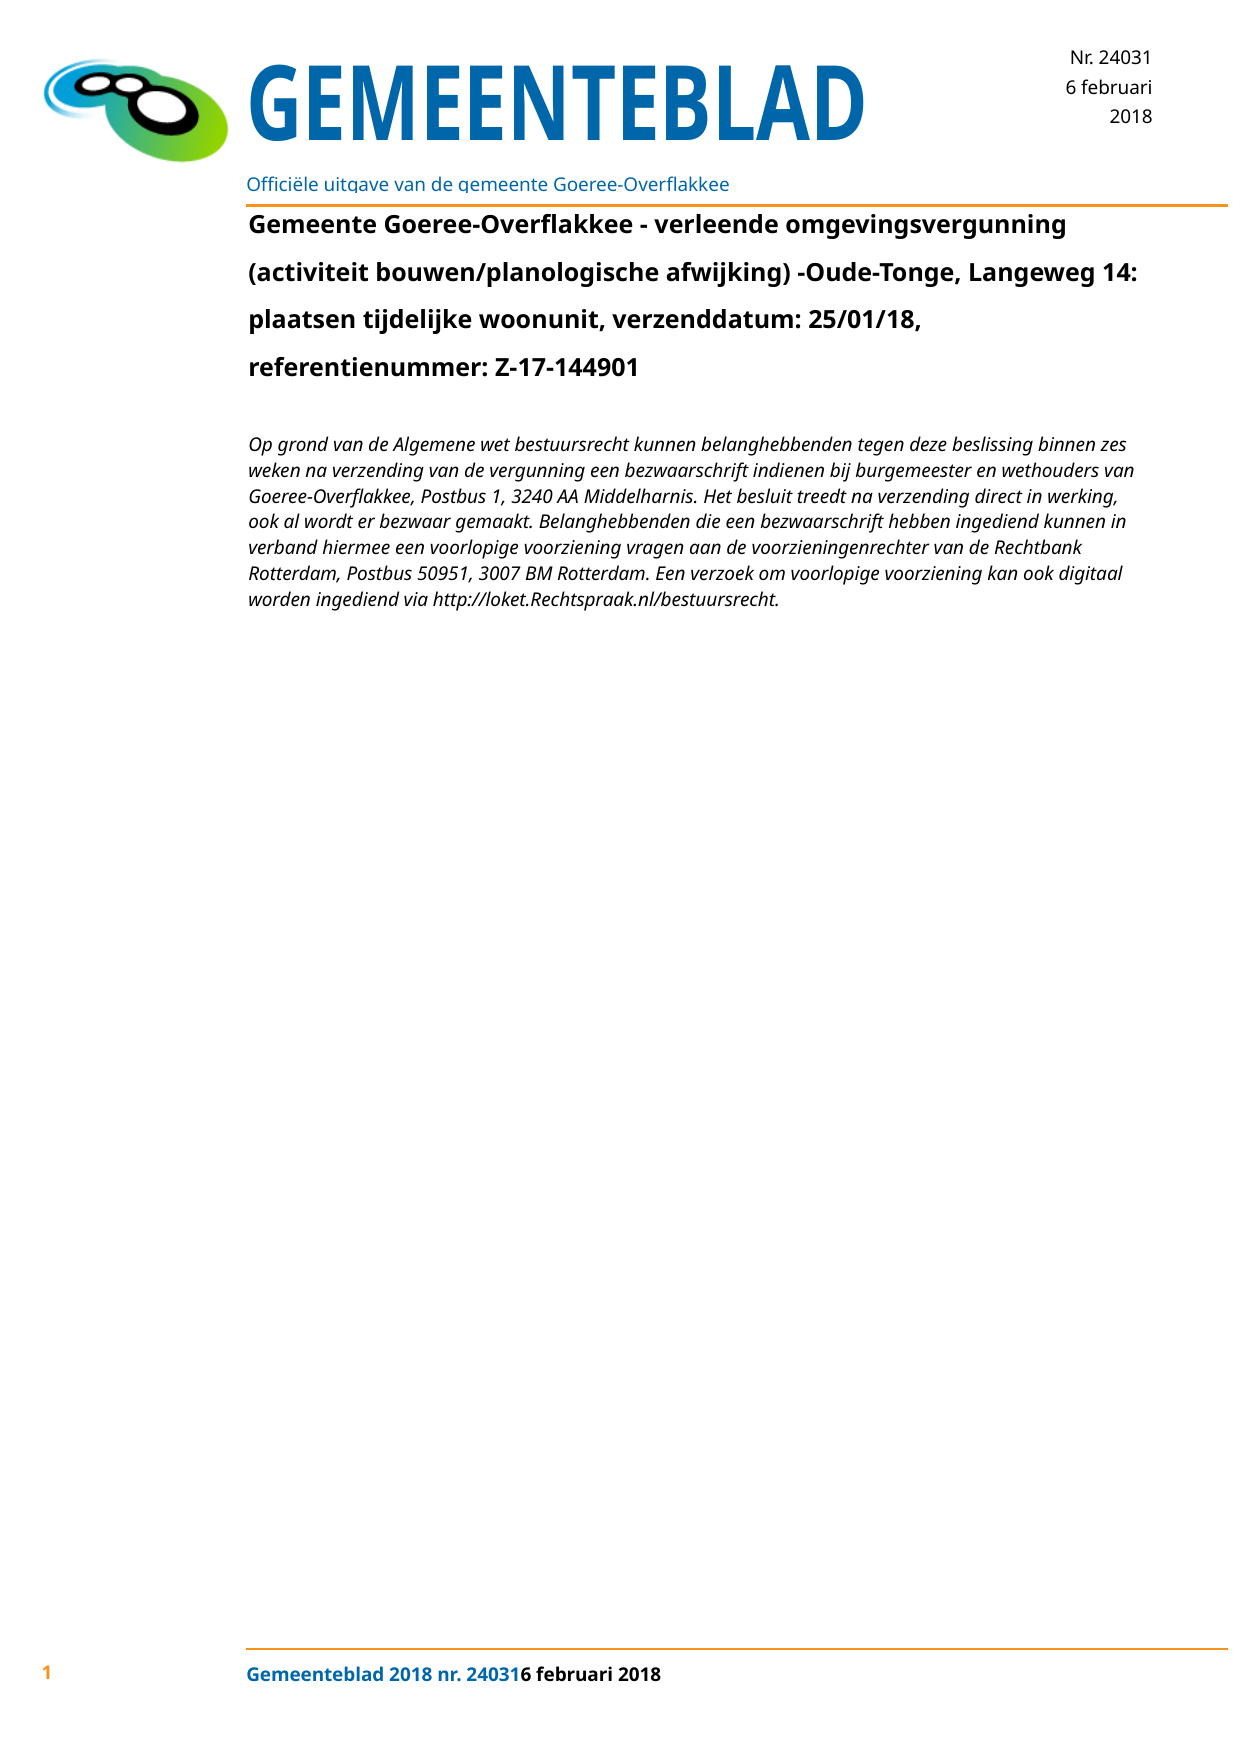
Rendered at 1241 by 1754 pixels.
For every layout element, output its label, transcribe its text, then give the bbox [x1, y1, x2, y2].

picture [41, 47, 231, 172]
text Gemeente Goeree-Overflakkee - verleende omgevingsvergunning (activiteit bouwen/planologische afwijking) -Oude-Tonge, Langeweg 14: plaatsen tijdelijke woonunit, verzenddatum: 25/01/18, referentienummer: Z-17-144901 [248, 207, 1152, 384]
text Op grond van de Algemene wet bestuursrecht kunnen belanghebbenden tegen deze beslissing binnen zes weken na verzending van de vergunning een bezwaarschrift indienen bij burgemeester en wethouders van Goeree-Overflakkee, Postbus 1, 3240 AA Middelharnis. Het besluit treedt na verzending direct in werking, ook al wordt er bezwaar gemaakt. Belanghebbenden die een bezwaarschrift hebben ingediend kunnen in verband hiermee een voorlopige voorziening vragen aan de voorzieningenrechter van de Rechtbank Rotterdam, Postbus 50951, 3007 BM Rotterdam. Een verzoek om voorlopige voorziening kan ook digitaal worden ingediend via http://loket.Rechtspraak.nl/bestuursrecht. [248, 431, 1152, 611]
